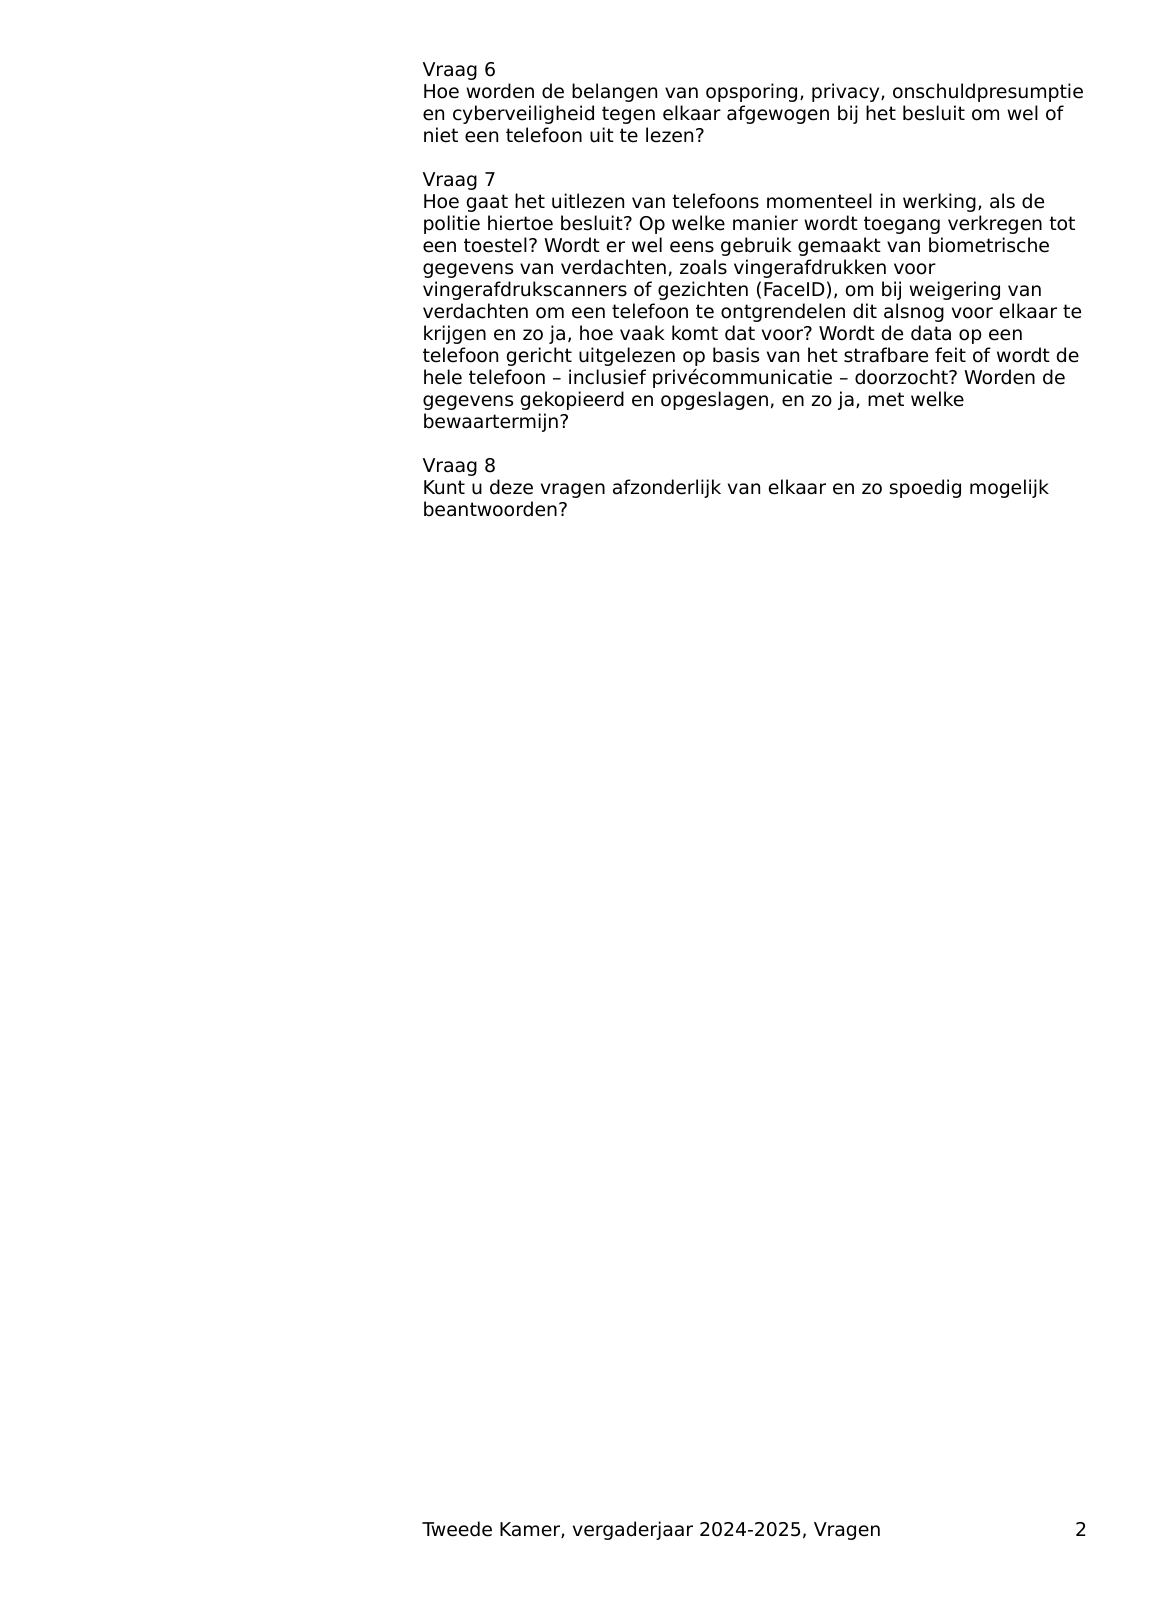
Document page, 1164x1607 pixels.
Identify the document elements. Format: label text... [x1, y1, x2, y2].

text Hoe gaat het uitlezen van telefoons momenteel in werking, als de politie hiertoe besluit? Op welke manier wordt toegang verkregen tot een toestel? Wordt er wel eens gebruik gemaakt van biometrische gegevens van verdachten, zoals vingerafdrukken voor vingerafdrukscanners of gezichten (FaceID), om bij weigering van verdachten om een telefoon te ontgrendelen dit alsnog voor elkaar te krijgen en zo ja, hoe vaak komt dat voor? Wordt de data op een telefoon gericht uitgelezen op basis van het strafbare feit of wordt de hele telefoon – inclusief privécommunicatie – doorzocht? Worden de gegevens gekopieerd en opgeslagen, en zo ja, met welke bewaartermijn? [422, 191, 1087, 433]
text Vraag 6 [422, 59, 1087, 81]
text Kunt u deze vragen afzonderlijk van elkaar en zo spoedig mogelijk beantwoorden? [422, 477, 1087, 521]
text Vraag 7 [422, 169, 1087, 191]
text Vraag 8 [422, 455, 1087, 477]
text Hoe worden de belangen van opsporing, privacy, onschuldpresumptie en cyberveiligheid tegen elkaar afgewogen bij het besluit om wel of niet een telefoon uit te lezen? [422, 81, 1087, 147]
